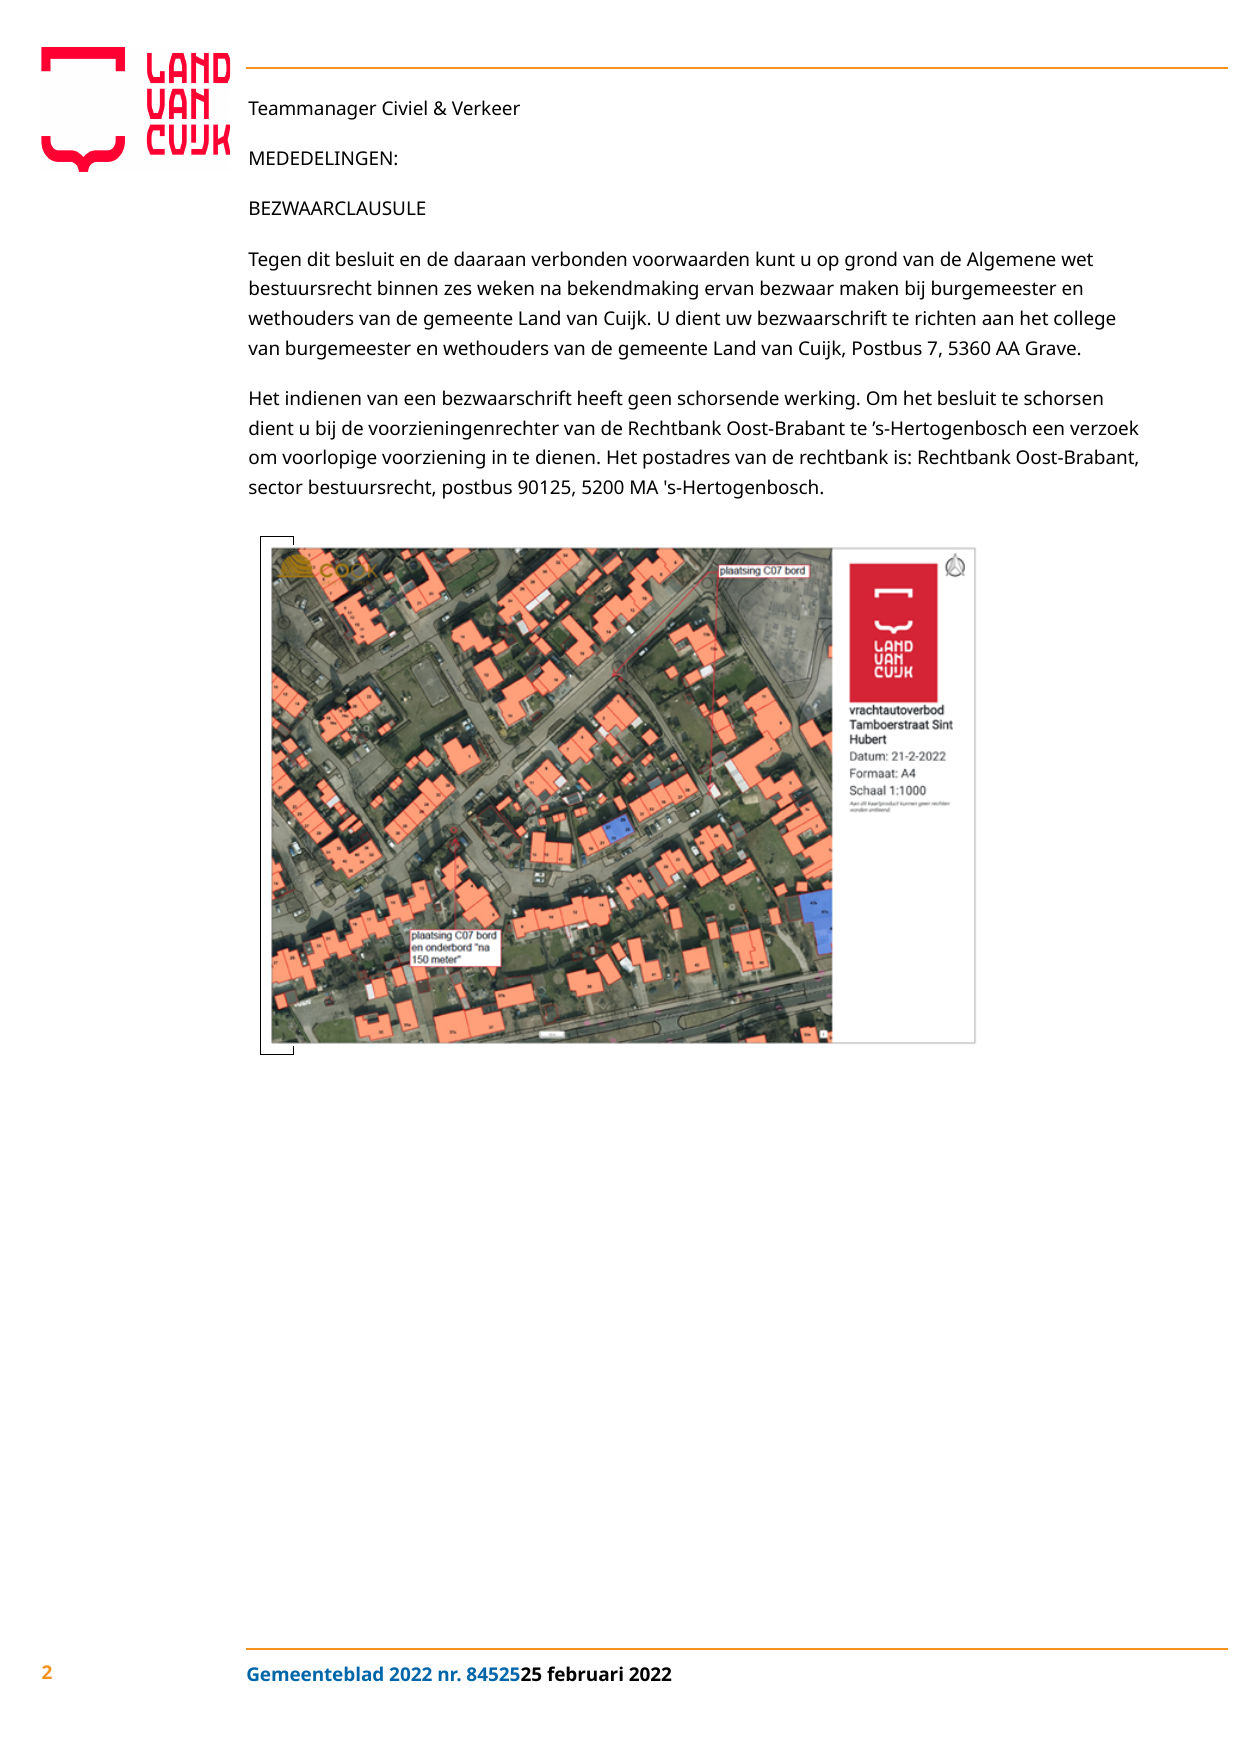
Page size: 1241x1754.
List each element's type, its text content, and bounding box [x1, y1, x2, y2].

text Tegen dit besluit en de daaraan verbonden voorwaarden kunt u op grond van de Algemene wet bestuursrecht binnen zes weken na bekendmaking ervan bezwaar maken bij burgemeester en wethouders van de gemeente Land van Cuijk. U dient uw bezwaarschrift te richten aan het college van burgemeester en wethouders van de gemeente Land van Cuijk, Postbus 7, 5360 AA Grave. [248, 246, 1152, 361]
text MEDEDELINGEN: [248, 145, 1152, 171]
text Teammanager Civiel & Verkeer [248, 95, 1152, 121]
picture [41, 47, 231, 172]
picture [268, 545, 978, 1046]
text BEZWAARCLAUSULE [248, 196, 1152, 221]
text Het indienen van een bezwaarschrift heeft geen schorsende werking. Om het besluit te schorsen dient u bij de voorzieningenrechter van de Rechtbank Oost-Brabant te ’s-Hertogenbosch een verzoek om voorlopige voorziening in te dienen. Het postadres van de rechtbank is: Rechtbank Oost-Brabant, sector bestuursrecht, postbus 90125, 5200 MA 's-Hertogenbosch. [248, 385, 1152, 500]
